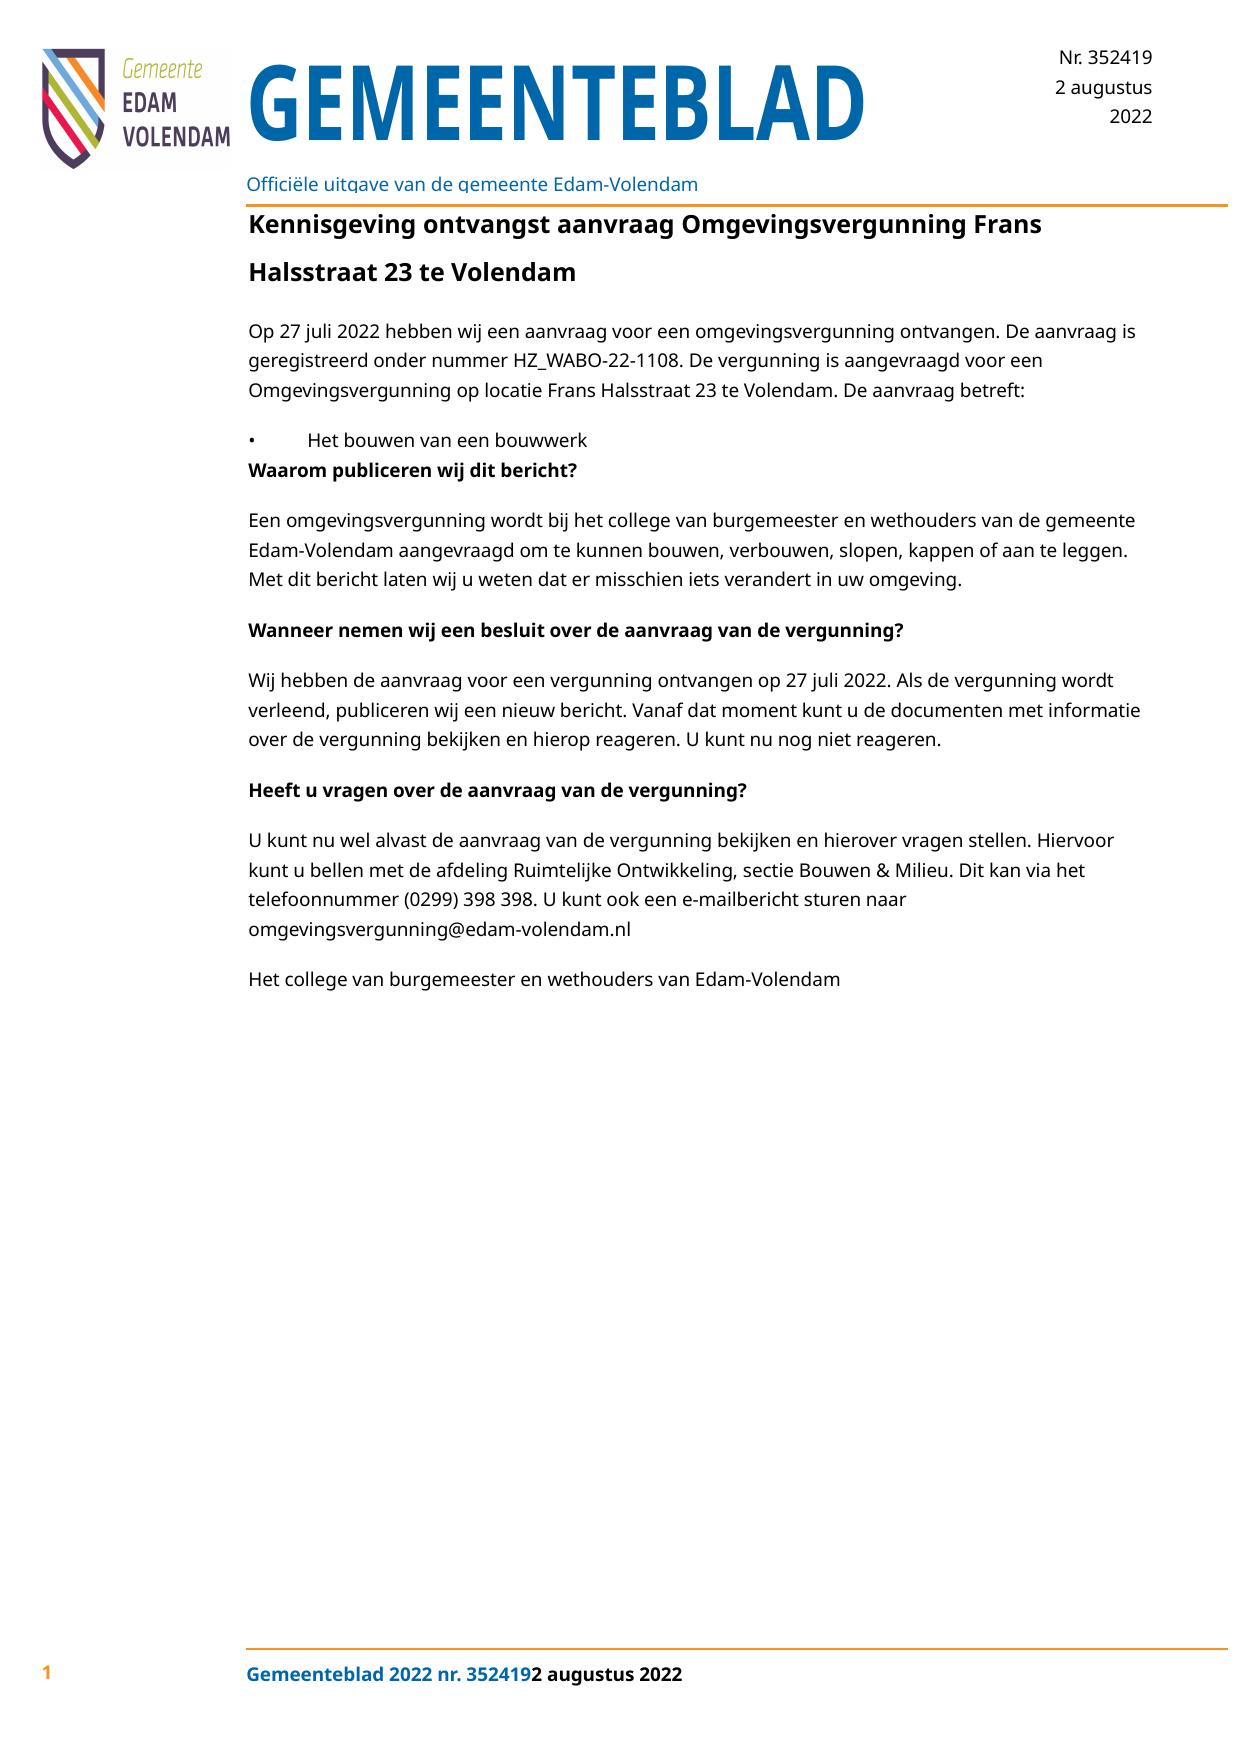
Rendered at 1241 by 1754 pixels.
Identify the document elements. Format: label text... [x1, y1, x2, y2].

picture [41, 47, 231, 172]
list Het bouwen van een bouwwerk [248, 427, 1152, 453]
text Heeft u vragen over de aanvraag van de vergunning? [248, 777, 1152, 803]
text Kennisgeving ontvangst aanvraag Omgevingsvergunning Frans Halsstraat 23 te Volendam [248, 207, 1152, 288]
text Wanneer nemen wij een besluit over de aanvraag van de vergunning? [248, 617, 1152, 643]
text Wij hebben de aanvraag voor een vergunning ontvangen op 27 juli 2022. Als de vergunning wordt verleend, publiceren wij een nieuw bericht. Vanaf dat moment kunt u de documenten met informatie over de vergunning bekijken en hierop reageren. U kunt nu nog niet reageren. [248, 667, 1152, 752]
text Een omgevingsvergunning wordt bij het college van burgemeester en wethouders van de gemeente Edam-Volendam aangevraagd om te kunnen bouwen, verbouwen, slopen, kappen of aan te leggen. Met dit bericht laten wij u weten dat er misschien iets verandert in uw omgeving. [248, 507, 1152, 592]
text Het college van burgemeester en wethouders van Edam-Volendam [248, 967, 1152, 992]
text Waarom publiceren wij dit bericht? [248, 457, 1152, 483]
text U kunt nu wel alvast de aanvraag van de vergunning bekijken en hierover vragen stellen. Hiervoor kunt u bellen met de afdeling Ruimtelijke Ontwikkeling, sectie Bouwen & Milieu. Dit kan via het telefoonnummer (0299) 398 398. U kunt ook een e-mailbericht sturen naar omgevingsvergunning@edam-volendam.nl [248, 827, 1152, 942]
text Op 27 juli 2022 hebben wij een aanvraag voor een omgevingsvergunning ontvangen. De aanvraag is geregistreerd onder nummer HZ_WABO-22-1108. De vergunning is aangevraagd voor een Omgevingsvergunning op locatie Frans Halsstraat 23 te Volendam. De aanvraag betreft: [248, 318, 1152, 403]
